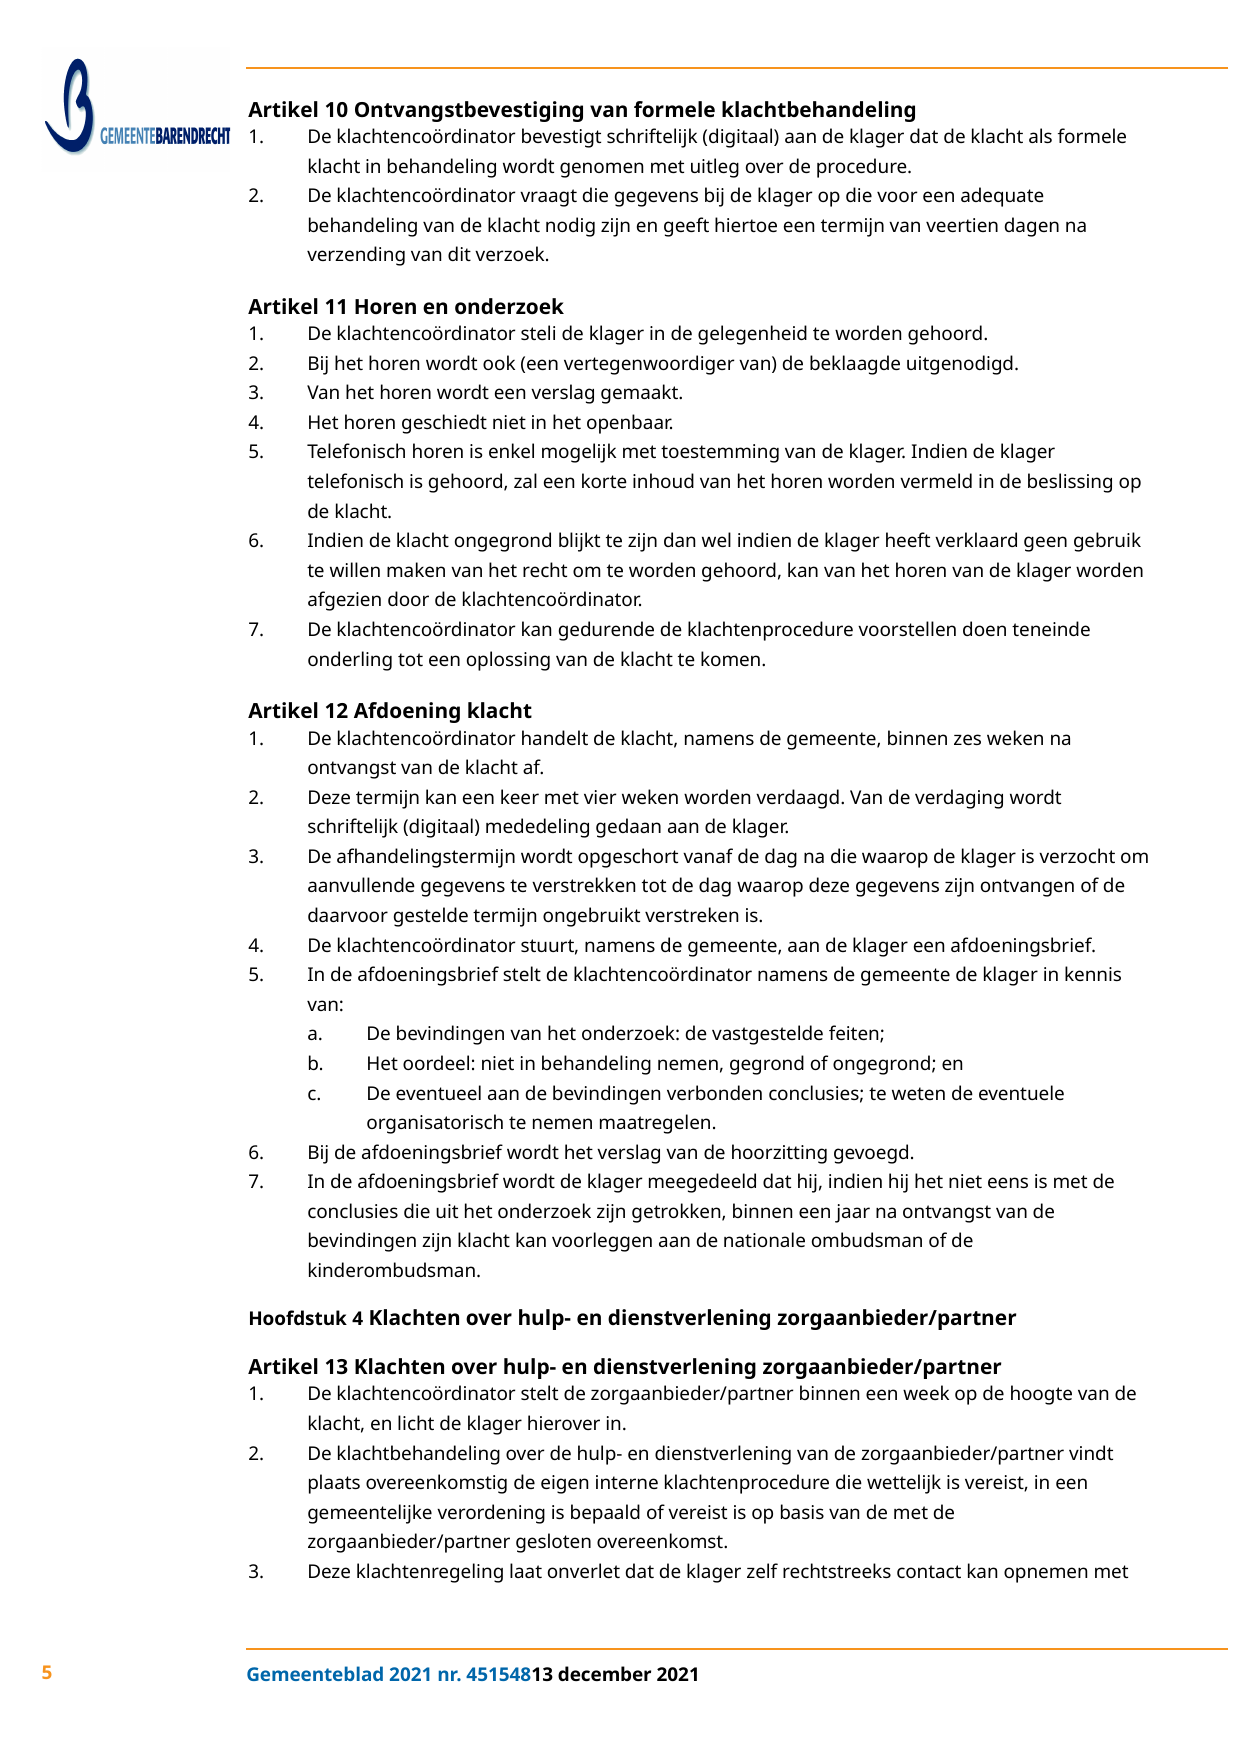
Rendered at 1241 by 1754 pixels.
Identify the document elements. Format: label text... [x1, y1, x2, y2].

list De klachtencoördinator steli de klager in de gelegenheid te worden gehoord. [248, 320, 1152, 346]
list Bij de afdoeningsbrief wordt het verslag van de hoorzitting gevoegd. [248, 1139, 1152, 1164]
list Deze termijn kan een keer met vier weken worden verdaagd. Van de verdaging wordt schriftelijk (digitaal) mededeling gedaan aan de klager. [248, 784, 1152, 839]
text Artikel 10 Ontvangstbevestiging van formele klachtbehandeling [248, 95, 1152, 123]
text Artikel 11 Horen en onderzoek [248, 292, 1152, 320]
list In de afdoeningsbrief wordt de klager meegedeeld dat hij, indien hij het niet eens is met de conclusies die uit het onderzoek zijn getrokken, binnen een jaar na ontvangst van de bevindingen zijn klacht kan voorleggen aan de nationale ombudsman of de kinderombudsman. [248, 1168, 1152, 1283]
list Deze klachtenregeling laat onverlet dat de klager zelf rechtstreeks contact kan opnemen met [248, 1558, 1152, 1584]
list De klachtencoördinator stuurt, namens de gemeente, aan de klager een afdoeningsbrief. [248, 932, 1152, 957]
text Hoofdstuk 4 Klachten over hulp- en dienstverlening zorgaanbieder/partner [248, 1303, 1152, 1331]
list De afhandelingstermijn wordt opgeschort vanaf de dag na die waarop de klager is verzocht om aanvullende gegevens te verstrekken tot de dag waarop deze gegevens zijn ontvangen of de daarvoor gestelde termijn ongebruikt verstreken is. [248, 843, 1152, 928]
text Artikel 13 Klachten over hulp- en dienstverlening zorgaanbieder/partner [248, 1352, 1152, 1381]
list De klachtencoördinator bevestigt schriftelijk (digitaal) aan de klager dat de klacht als formele klacht in behandeling wordt genomen met uitleg over de procedure. [248, 123, 1152, 178]
list De bevindingen van het onderzoek: de vastgestelde feiten; [307, 1021, 1152, 1046]
list Het horen geschiedt niet in het openbaar. [248, 409, 1152, 435]
list Bij het horen wordt ook (een vertegenwoordiger van) de beklaagde uitgenodigd. [248, 350, 1152, 376]
list In de afdoeningsbrief stelt de klachtencoördinator namens de gemeente de klager in kennis van: [248, 961, 1152, 1017]
list De eventueel aan de bevindingen verbonden conclusies; te weten de eventuele organisatorisch te nemen maatregelen. [307, 1080, 1152, 1135]
list De klachtencoördinator stelt de zorgaanbieder/partner binnen een week op de hoogte van de klacht, en licht de klager hierover in. [248, 1381, 1152, 1436]
picture [41, 47, 231, 172]
list Het oordeel: niet in behandeling nemen, gegrond of ongegrond; en [307, 1050, 1152, 1076]
text Artikel 12 Afdoening klacht [248, 696, 1152, 725]
list De klachtbehandeling over de hulp- en dienstverlening van de zorgaanbieder/partner vindt plaats overeenkomstig de eigen interne klachtenprocedure die wettelijk is vereist, in een gemeentelijke verordening is bepaald of vereist is op basis van de met de zorgaanbieder/partner gesloten overeenkomst. [248, 1440, 1152, 1554]
list Indien de klacht ongegrond blijkt te zijn dan wel indien de klager heeft verklaard geen gebruik te willen maken van het recht om te worden gehoord, kan van het horen van de klager worden afgezien door de klachtencoördinator. [248, 527, 1152, 612]
list De klachtencoördinator handelt de klacht, namens de gemeente, binnen zes weken na ontvangst van de klacht af. [248, 725, 1152, 780]
list De klachtencoördinator kan gedurende de klachtenprocedure voorstellen doen teneinde onderling tot een oplossing van de klacht te komen. [248, 616, 1152, 672]
list De klachtencoördinator vraagt die gegevens bij de klager op die voor een adequate behandeling van de klacht nodig zijn en geeft hiertoe een termijn van veertien dagen na verzending van dit verzoek. [248, 182, 1152, 267]
list Telefonisch horen is enkel mogelijk met toestemming van de klager. Indien de klager telefonisch is gehoord, zal een korte inhoud van het horen worden vermeld in de beslissing op de klacht. [248, 439, 1152, 524]
list Van het horen wordt een verslag gemaakt. [248, 379, 1152, 405]
